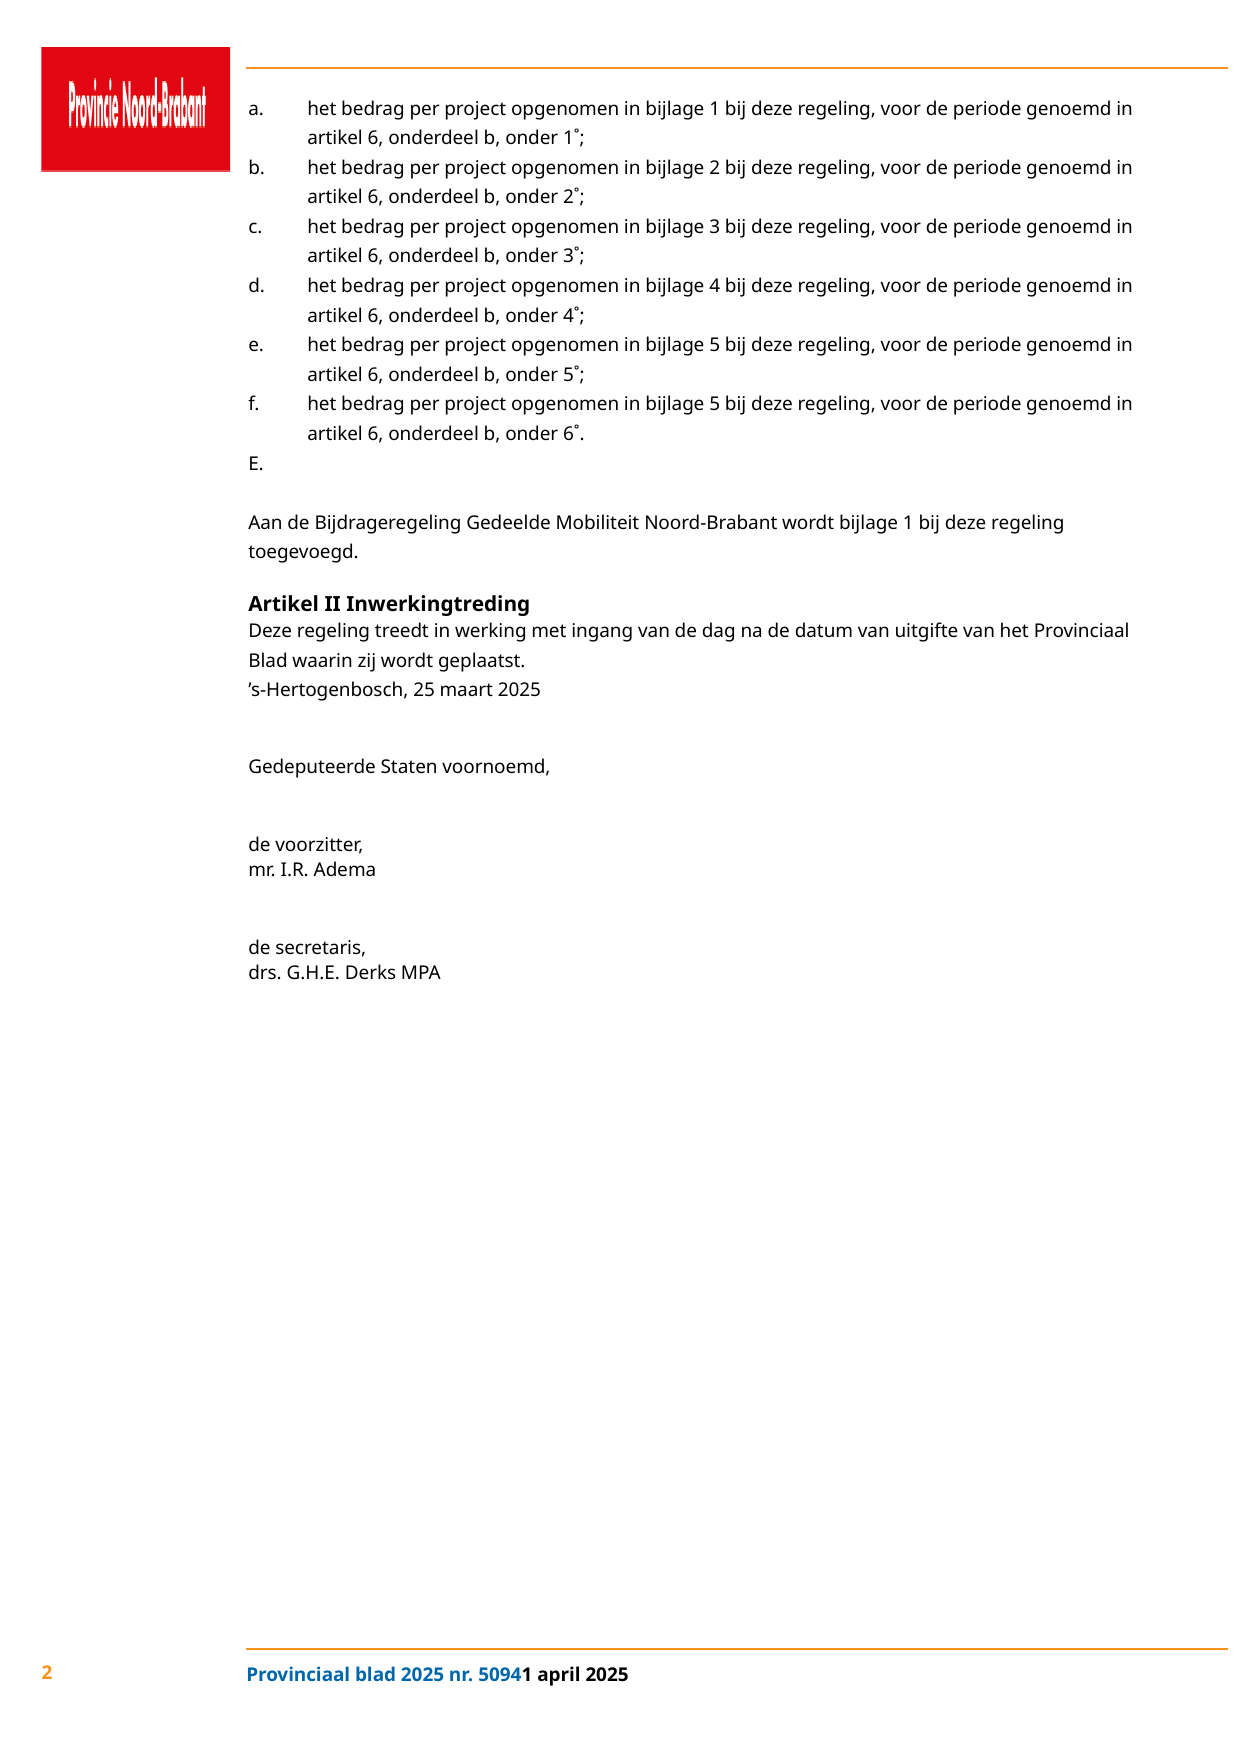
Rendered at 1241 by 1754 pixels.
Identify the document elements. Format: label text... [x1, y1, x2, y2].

list het bedrag per project opgenomen in bijlage 4 bij deze regeling, voor de periode genoemd in artikel 6, onderdeel b, onder 4˚; [248, 272, 1152, 328]
list het bedrag per project opgenomen in bijlage 2 bij deze regeling, voor de periode genoemd in artikel 6, onderdeel b, onder 2˚; [248, 154, 1152, 209]
text mr. I.R. Adema [248, 857, 1152, 882]
picture [41, 47, 231, 172]
text Deze regeling treedt in werking met ingang van de dag na de datum van uitgifte van het Provinciaal Blad waarin zij wordt geplaatst. [248, 617, 1152, 673]
list het bedrag per project opgenomen in bijlage 1 bij deze regeling, voor de periode genoemd in artikel 6, onderdeel b, onder 1˚; [248, 95, 1152, 150]
text ’s-Hertogenbosch, 25 maart 2025 [248, 677, 1152, 702]
text Artikel II Inwerkingtreding [248, 589, 1152, 617]
text de voorzitter, [248, 831, 1152, 857]
text drs. G.H.E. Derks MPA [248, 959, 1152, 985]
text Aan de Bijdrageregeling Gedeelde Mobiliteit Noord-Brabant wordt bijlage 1 bij deze regeling toegevoegd. [248, 509, 1152, 564]
list het bedrag per project opgenomen in bijlage 5 bij deze regeling, voor de periode genoemd in artikel 6, onderdeel b, onder 5˚; [248, 331, 1152, 387]
list het bedrag per project opgenomen in bijlage 3 bij deze regeling, voor de periode genoemd in artikel 6, onderdeel b, onder 3˚; [248, 213, 1152, 268]
text de secretaris, [248, 934, 1152, 959]
list het bedrag per project opgenomen in bijlage 5 bij deze regeling, voor de periode genoemd in artikel 6, onderdeel b, onder 6˚. [248, 391, 1152, 446]
text Gedeputeerde Staten voornoemd, [248, 754, 1152, 779]
text E. [248, 450, 1152, 476]
